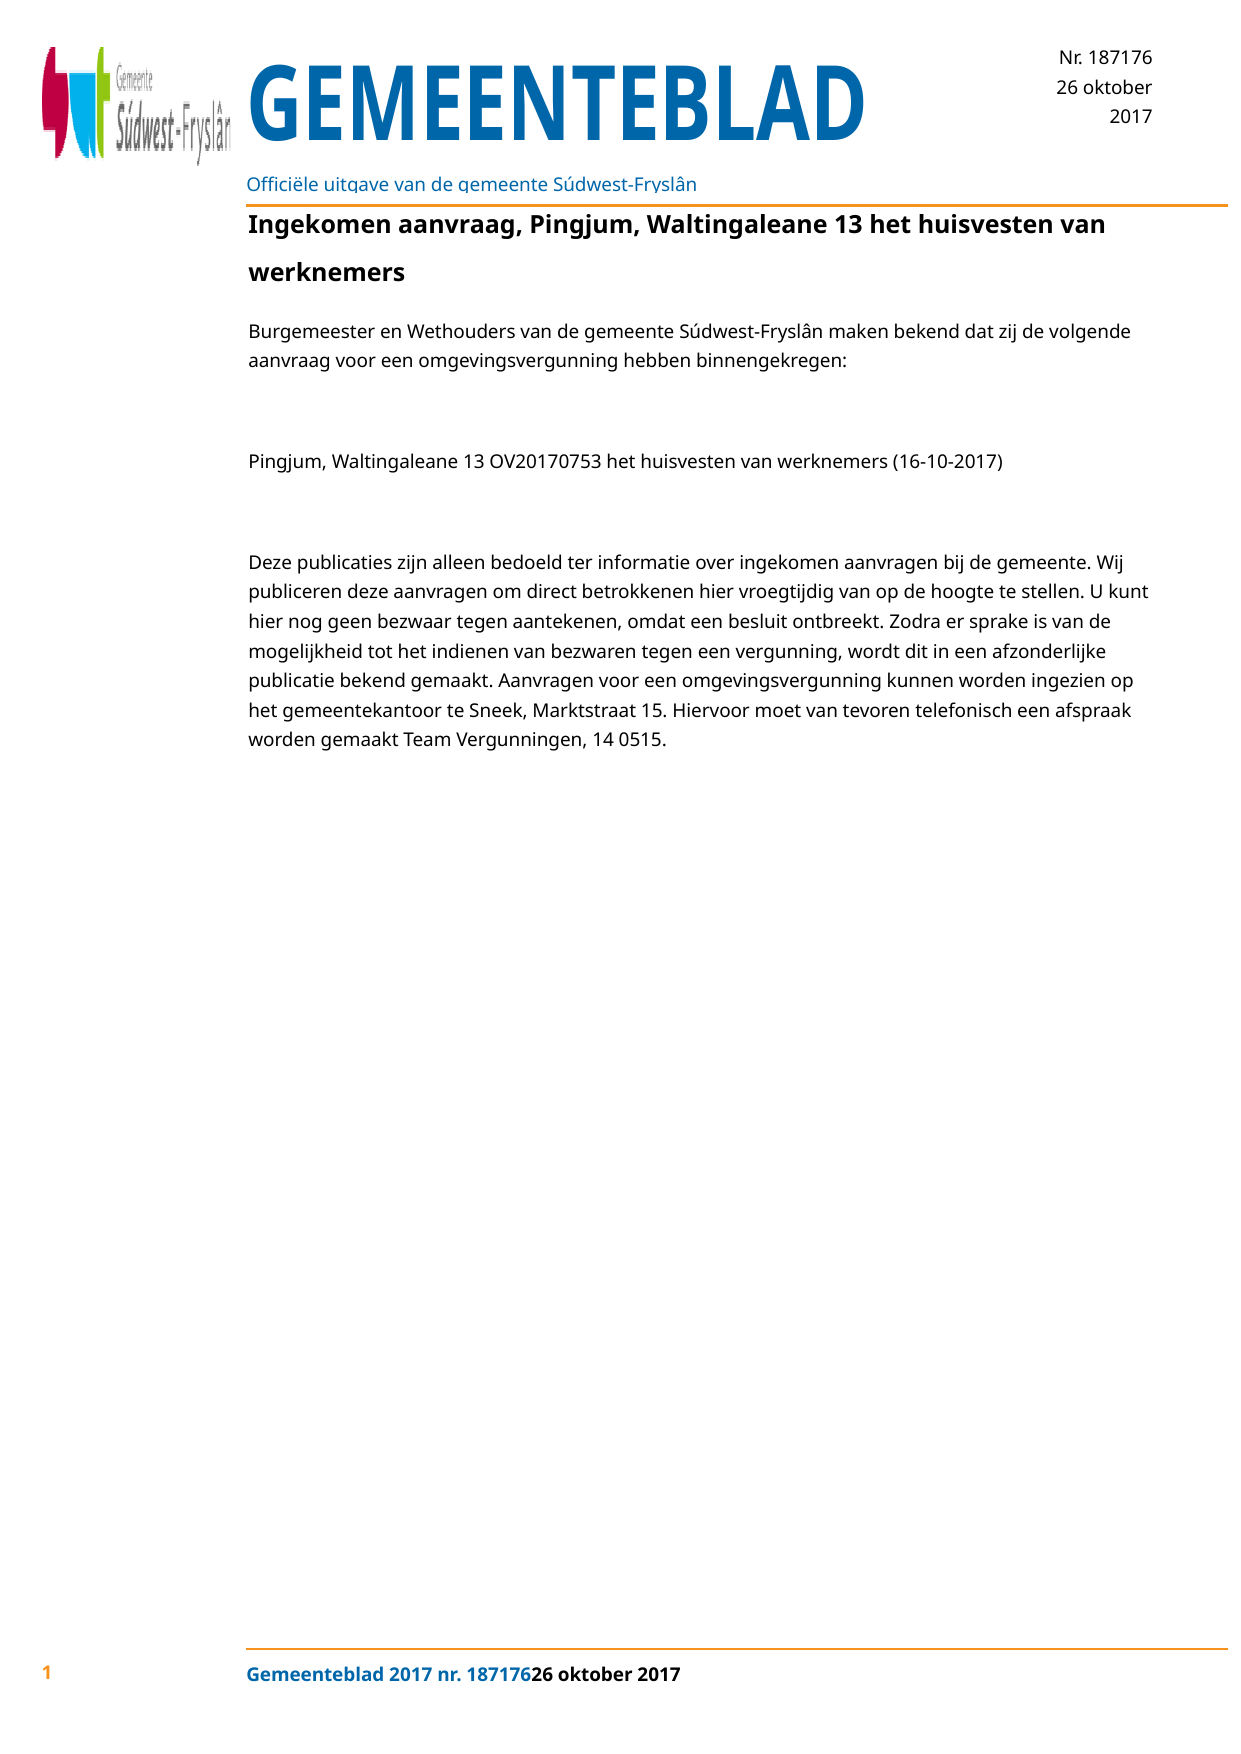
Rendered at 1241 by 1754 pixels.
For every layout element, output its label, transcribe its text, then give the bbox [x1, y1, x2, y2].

text Ingekomen aanvraag, Pingjum, Waltingaleane 13 het huisvesten van werknemers [248, 207, 1152, 288]
picture [41, 47, 231, 172]
text Deze publicaties zijn alleen bedoeld ter informatie over ingekomen aanvragen bij de gemeente. Wij publiceren deze aanvragen om direct betrokkenen hier vroegtijdig van op de hoogte te stellen. U kunt hier nog geen bezwaar tegen aantekenen, omdat een besluit ontbreekt. Zodra er sprake is van de mogelijkheid tot het indienen van bezwaren tegen een vergunning, wordt dit in een afzonderlijke publicatie bekend gemaakt. Aanvragen voor een omgevingsvergunning kunnen worden ingezien op het gemeentekantoor te Sneek, Marktstraat 15. Hiervoor moet van tevoren telefonisch een afspraak worden gemaakt Team Vergunningen, 14 0515. [248, 549, 1152, 752]
text Pingjum, Waltingaleane 13 OV20170753 het huisvesten van werknemers (16-10-2017) [248, 448, 1152, 474]
text Burgemeester en Wethouders van de gemeente Súdwest-Fryslân maken bekend dat zij de volgende aanvraag voor een omgevingsvergunning hebben binnengekregen: [248, 318, 1152, 373]
